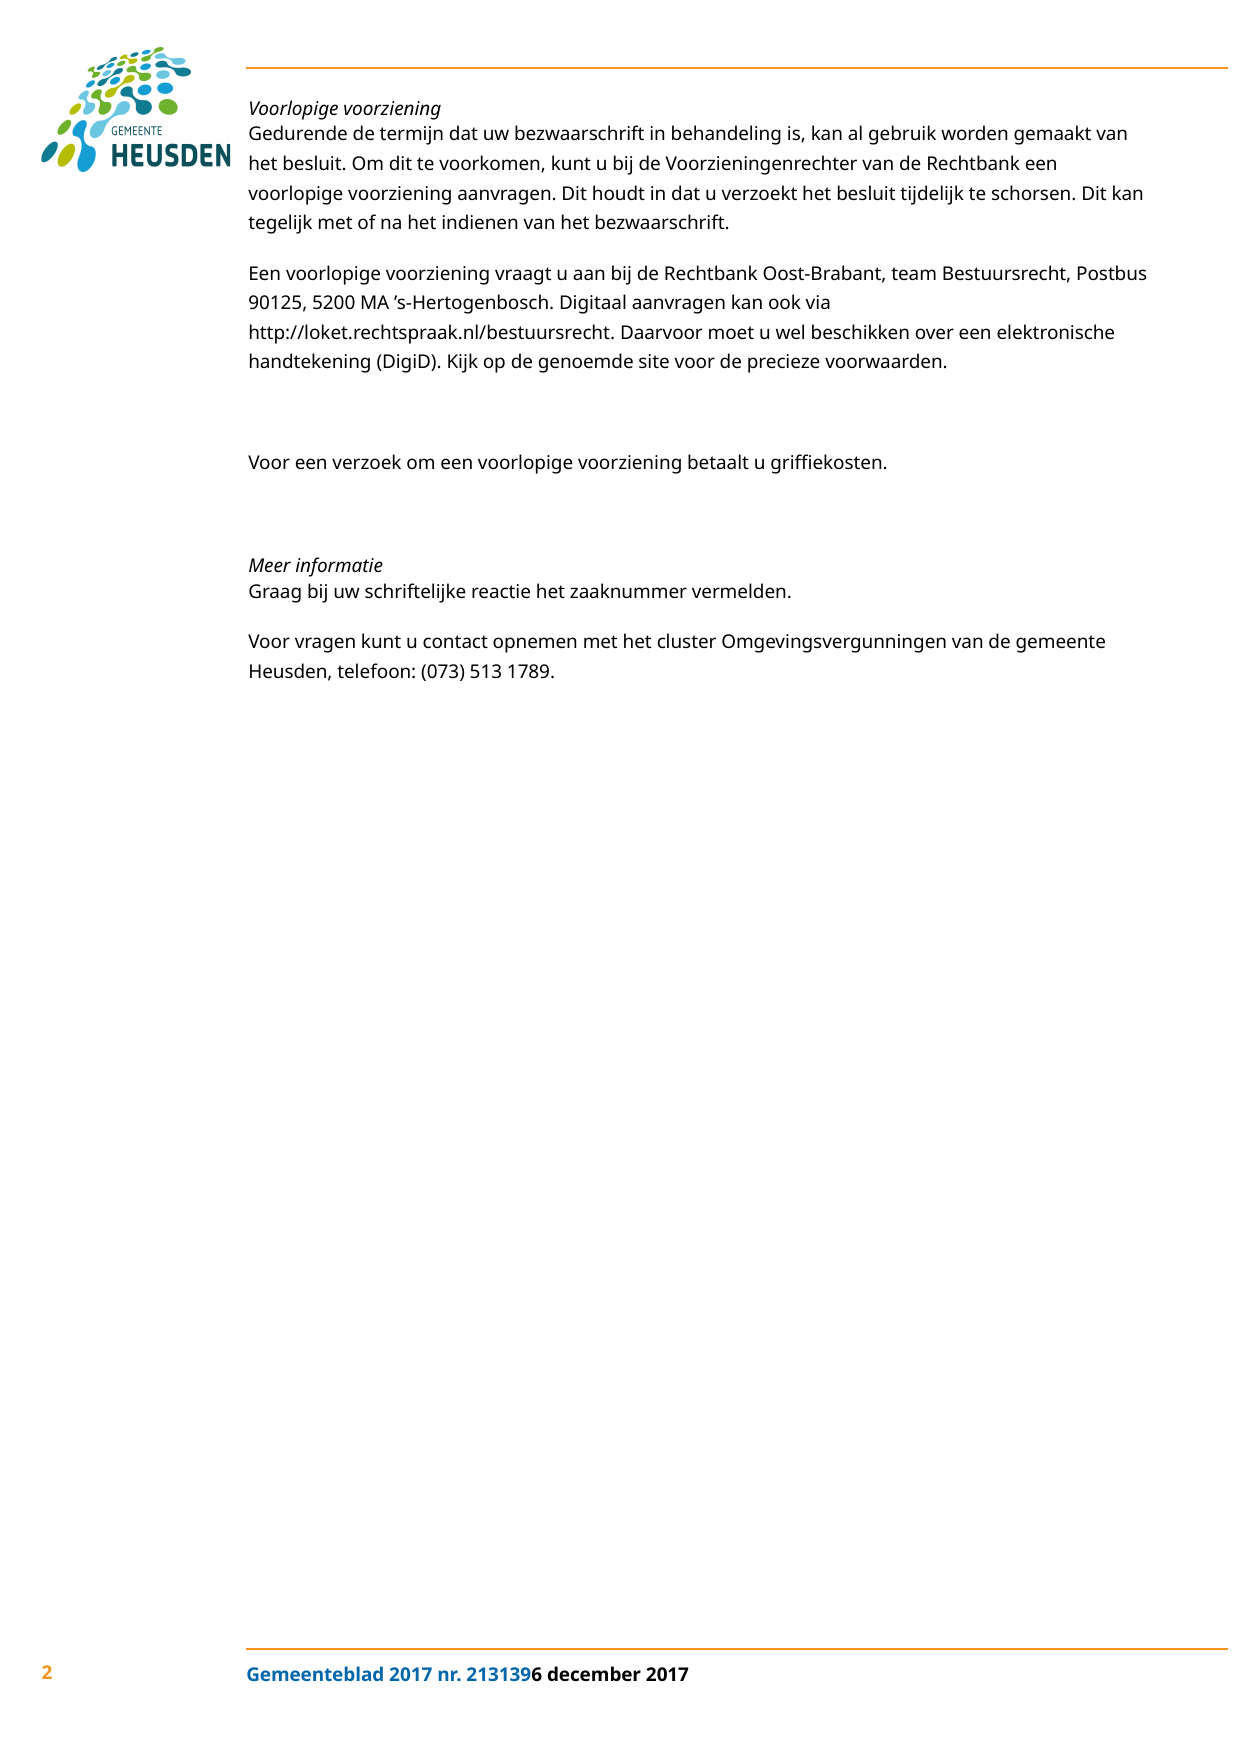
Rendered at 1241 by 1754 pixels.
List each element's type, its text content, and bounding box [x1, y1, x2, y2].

text Graag bij uw schriftelijke reactie het zaaknummer vermelden. [248, 578, 1152, 604]
text Een voorlopige voorziening vraagt u aan bij de Rechtbank Oost-Brabant, team Bestuursrecht, Postbus 90125, 5200 MA ’s-Hertogenbosch. Digitaal aanvragen kan ook via http://loket.rechtspraak.nl/bestuursrecht. Daarvoor moet u wel beschikken over een elektronische handtekening (DigiD). Kijk op de genoemde site voor de precieze voorwaarden. [248, 260, 1152, 374]
text Gedurende de termijn dat uw bezwaarschrift in behandeling is, kan al gebruik worden gemaakt van het besluit. Om dit te voorkomen, kunt u bij de Voorzieningenrechter van de Rechtbank een voorlopige voorziening aanvragen. Dit houdt in dat u verzoekt het besluit tijdelijk te schorsen. Dit kan tegelijk met of na het indienen van het bezwaarschrift. [248, 121, 1152, 235]
picture [41, 47, 231, 172]
text Meer informatie [248, 552, 1152, 578]
text Voor een verzoek om een voorlopige voorziening betaalt u griffiekosten. [248, 449, 1152, 475]
text Voor vragen kunt u contact opnemen met het cluster Omgevingsvergunningen van de gemeente Heusden, telefoon: (073) 513 1789. [248, 629, 1152, 684]
text Voorlopige voorziening [248, 95, 1152, 121]
